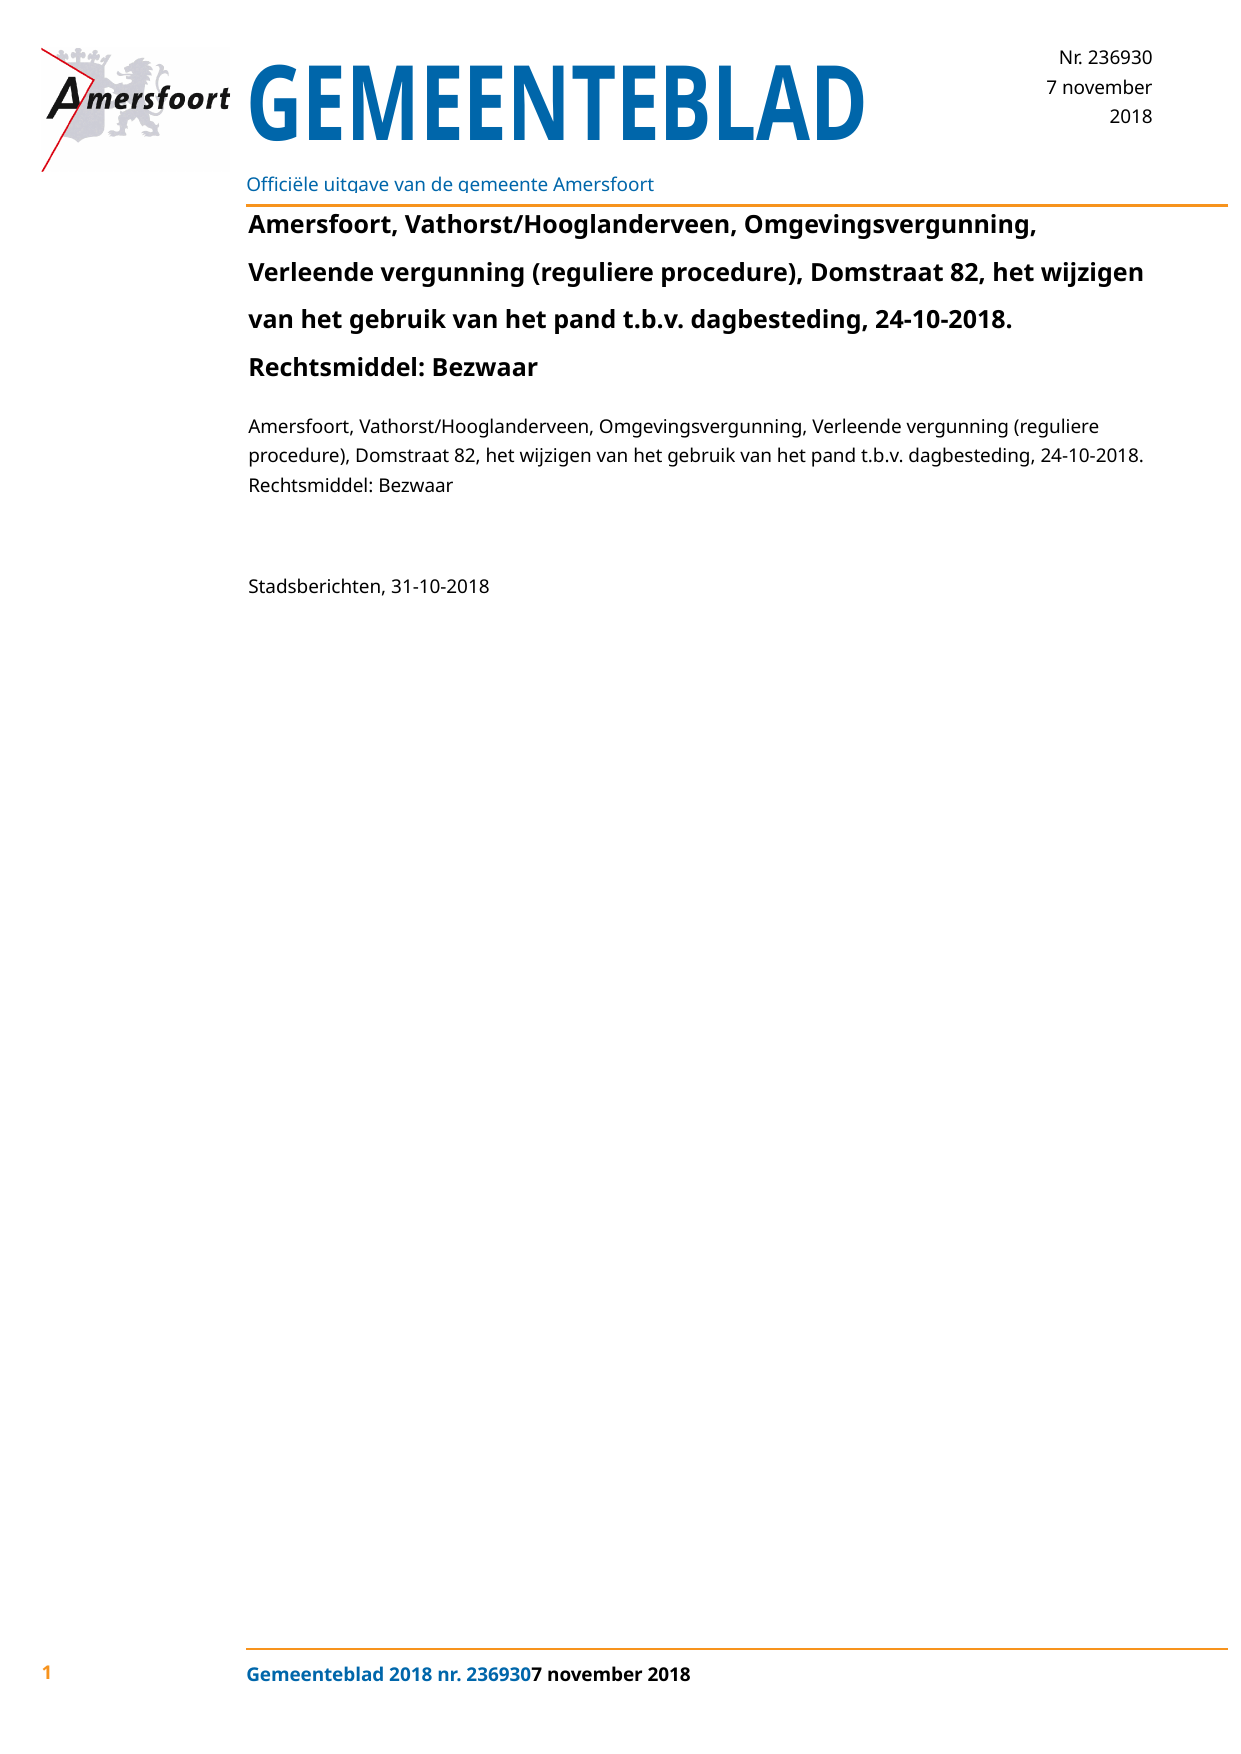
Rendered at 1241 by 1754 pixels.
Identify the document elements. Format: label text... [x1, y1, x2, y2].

picture [41, 47, 231, 172]
text Stadsberichten, 31-10-2018 [248, 573, 1152, 599]
text Amersfoort, Vathorst/Hooglanderveen, Omgevingsvergunning, Verleende vergunning (reguliere procedure), Domstraat 82, het wijzigen van het gebruik van het pand t.b.v. dagbesteding, 24-10-2018. Rechtsmiddel: Bezwaar [248, 207, 1152, 384]
text Amersfoort, Vathorst/Hooglanderveen, Omgevingsvergunning, Verleende vergunning (reguliere procedure), Domstraat 82, het wijzigen van het gebruik van het pand t.b.v. dagbesteding, 24-10-2018. Rechtsmiddel: Bezwaar [248, 413, 1152, 498]
